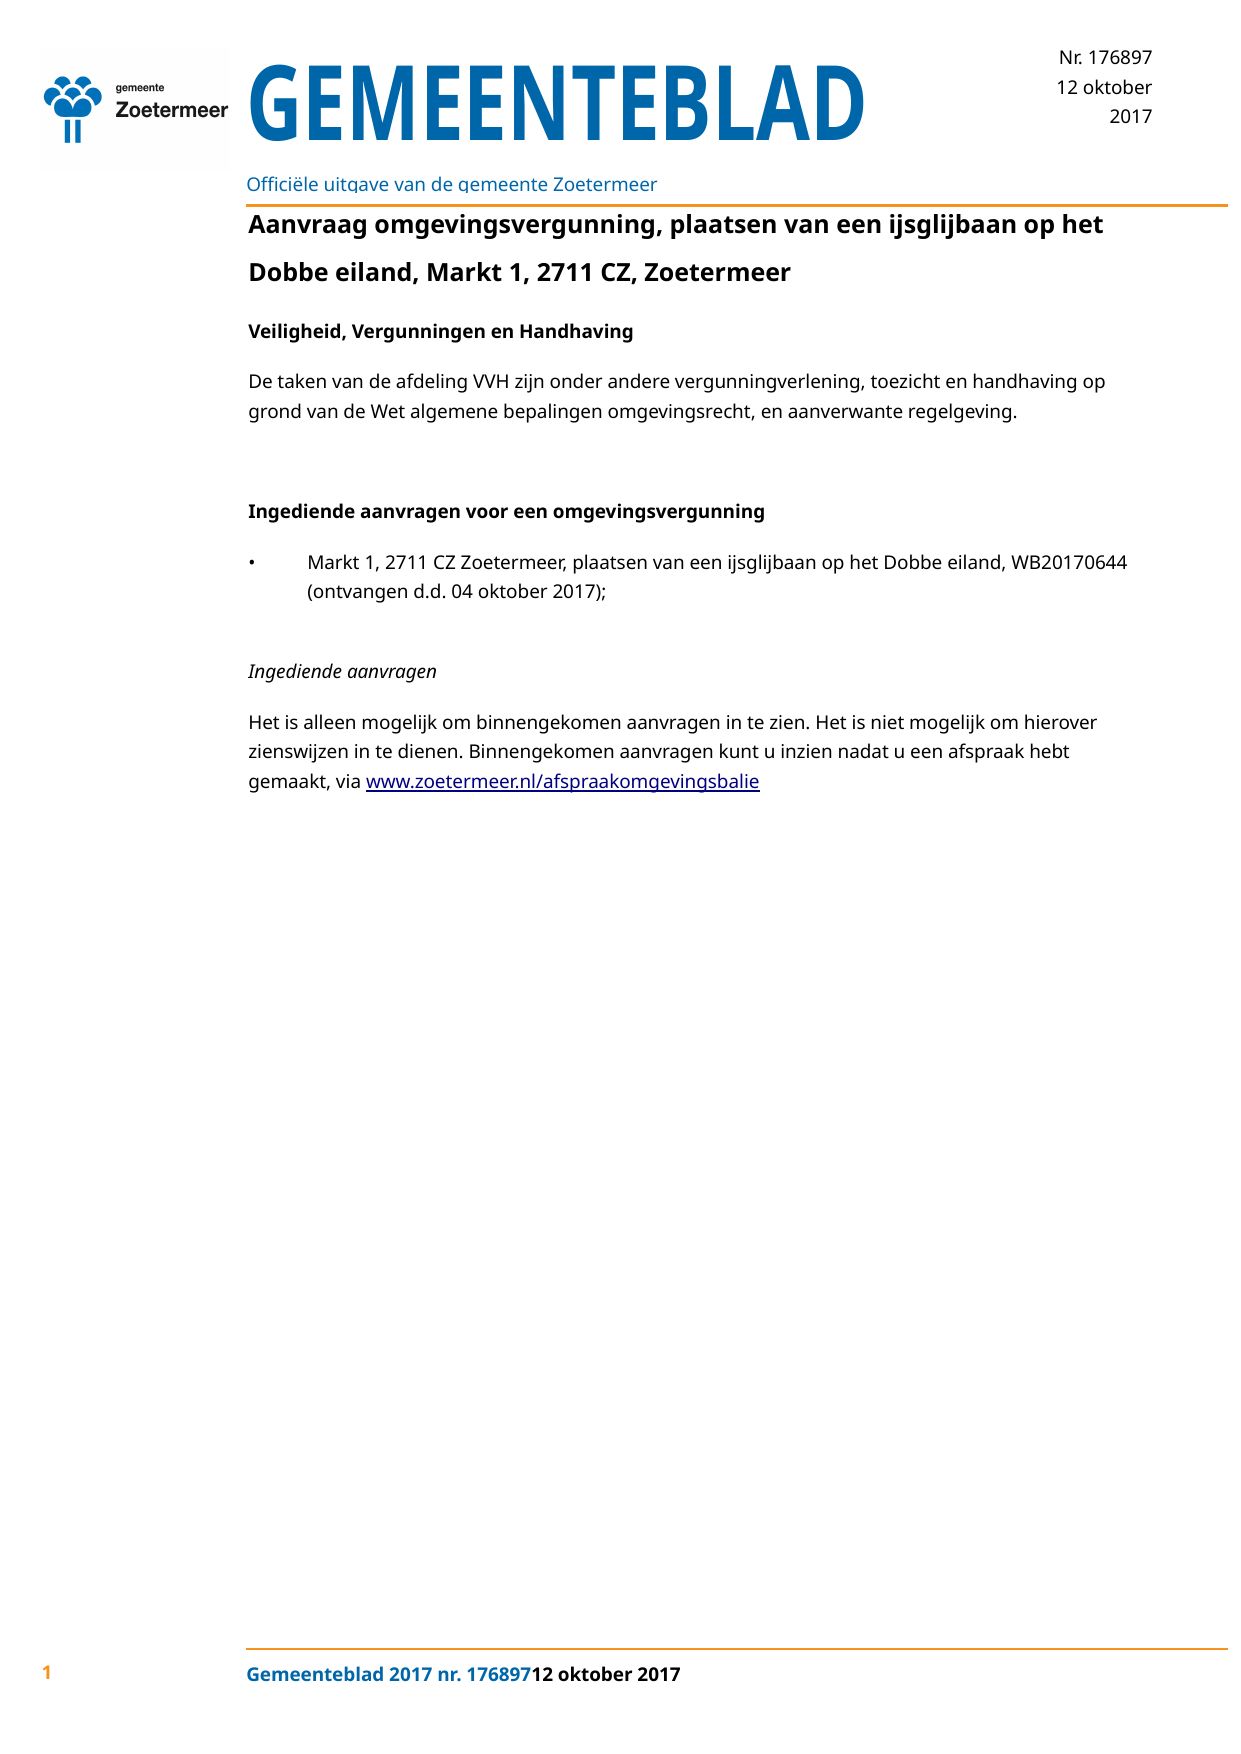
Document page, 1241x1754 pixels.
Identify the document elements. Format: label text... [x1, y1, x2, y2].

picture [41, 47, 231, 172]
text Aanvraag omgevingsvergunning, plaatsen van een ijsglijbaan op het Dobbe eiland, Markt 1, 2711 CZ, Zoetermeer [248, 207, 1152, 288]
text Ingediende aanvragen voor een omgevingsvergunning [248, 499, 1152, 524]
text Veiligheid, Vergunningen en Handhaving [248, 318, 1152, 344]
text Ingediende aanvragen [248, 659, 1152, 684]
text De taken van de afdeling VVH zijn onder andere vergunningverlening, toezicht en handhaving op grond van de Wet algemene bepalingen omgevingsrecht, en aanverwante regelgeving. [248, 368, 1152, 424]
text Het is alleen mogelijk om binnengekomen aanvragen in te zien. Het is niet mogelijk om hierover zienswijzen in te dienen. Binnengekomen aanvragen kunt u inzien nadat u een afspraak hebt gemaakt, via www.zoetermeer.nl/afspraakomgevingsbalie [248, 709, 1152, 794]
list Markt 1, 2711 CZ Zoetermeer, plaatsen van een ijsglijbaan op het Dobbe eiland, WB20170644 (ontvangen d.d. 04 oktober 2017); [248, 549, 1152, 604]
